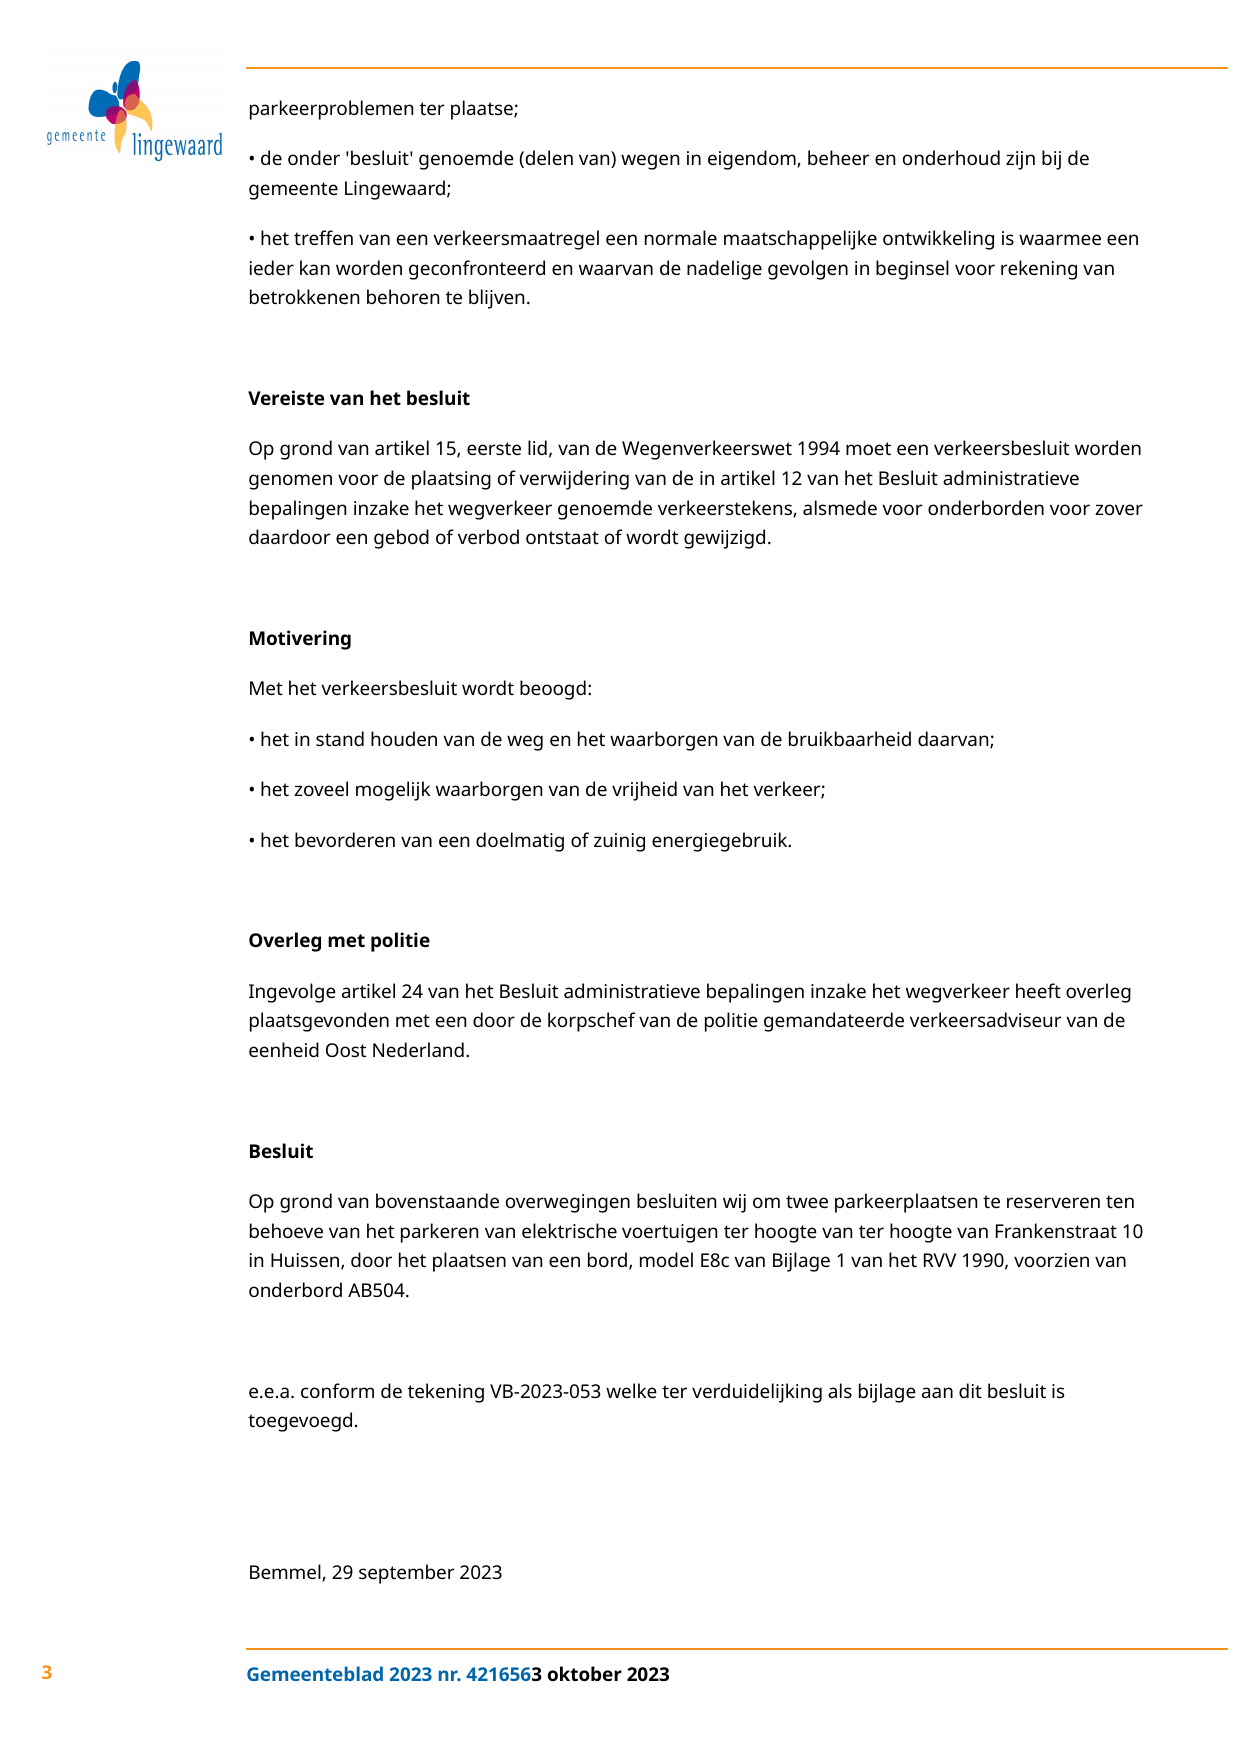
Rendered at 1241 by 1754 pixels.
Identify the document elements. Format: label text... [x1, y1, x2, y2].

text Vereiste van het besluit [248, 385, 1152, 411]
picture [41, 47, 231, 172]
text e.e.a. conform de tekening VB-2023-053 welke ter verduidelijking als bijlage aan dit besluit is toegevoegd. [248, 1378, 1152, 1433]
text Motivering [248, 625, 1152, 651]
text Ingevolge artikel 24 van het Besluit administratieve bepalingen inzake het wegverkeer heeft overleg plaatsgevonden met een door de korpschef van de politie gemandateerde verkeersadviseur van de eenheid Oost Nederland. [248, 978, 1152, 1063]
text parkeerproblemen ter plaatse; [248, 95, 1152, 121]
text Met het verkeersbesluit wordt beoogd: [248, 676, 1152, 701]
text • het zoveel mogelijk waarborgen van de vrijheid van het verkeer; [248, 776, 1152, 802]
text Overleg met politie [248, 928, 1152, 953]
text • het treffen van een verkeersmaatregel een normale maatschappelijke ontwikkeling is waarmee een ieder kan worden geconfronteerd en waarvan de nadelige gevolgen in beginsel voor rekening van betrokkenen behoren te blijven. [248, 225, 1152, 310]
text Op grond van bovenstaande overwegingen besluiten wij om twee parkeerplaatsen te reserveren ten behoeve van het parkeren van elektrische voertuigen ter hoogte van ter hoogte van Frankenstraat 10 in Huissen, door het plaatsen van een bord, model E8c van Bijlage 1 van het RVV 1990, voorzien van onderbord AB504. [248, 1188, 1152, 1303]
text • de onder 'besluit' genoemde (delen van) wegen in eigendom, beheer en onderhoud zijn bij de gemeente Lingewaard; [248, 145, 1152, 201]
text Besluit [248, 1138, 1152, 1164]
text • het bevorderen van een doelmatig of zuinig energiegebruik. [248, 827, 1152, 853]
text • het in stand houden van de weg en het waarborgen van de bruikbaarheid daarvan; [248, 726, 1152, 752]
text Bemmel, 29 september 2023 [248, 1559, 1152, 1585]
text Op grond van artikel 15, eerste lid, van de Wegenverkeerswet 1994 moet een verkeersbesluit worden genomen voor de plaatsing of verwijdering van de in artikel 12 van het Besluit administratieve bepalingen inzake het wegverkeer genoemde verkeerstekens, alsmede voor onderborden voor zover daardoor een gebod of verbod ontstaat of wordt gewijzigd. [248, 436, 1152, 550]
